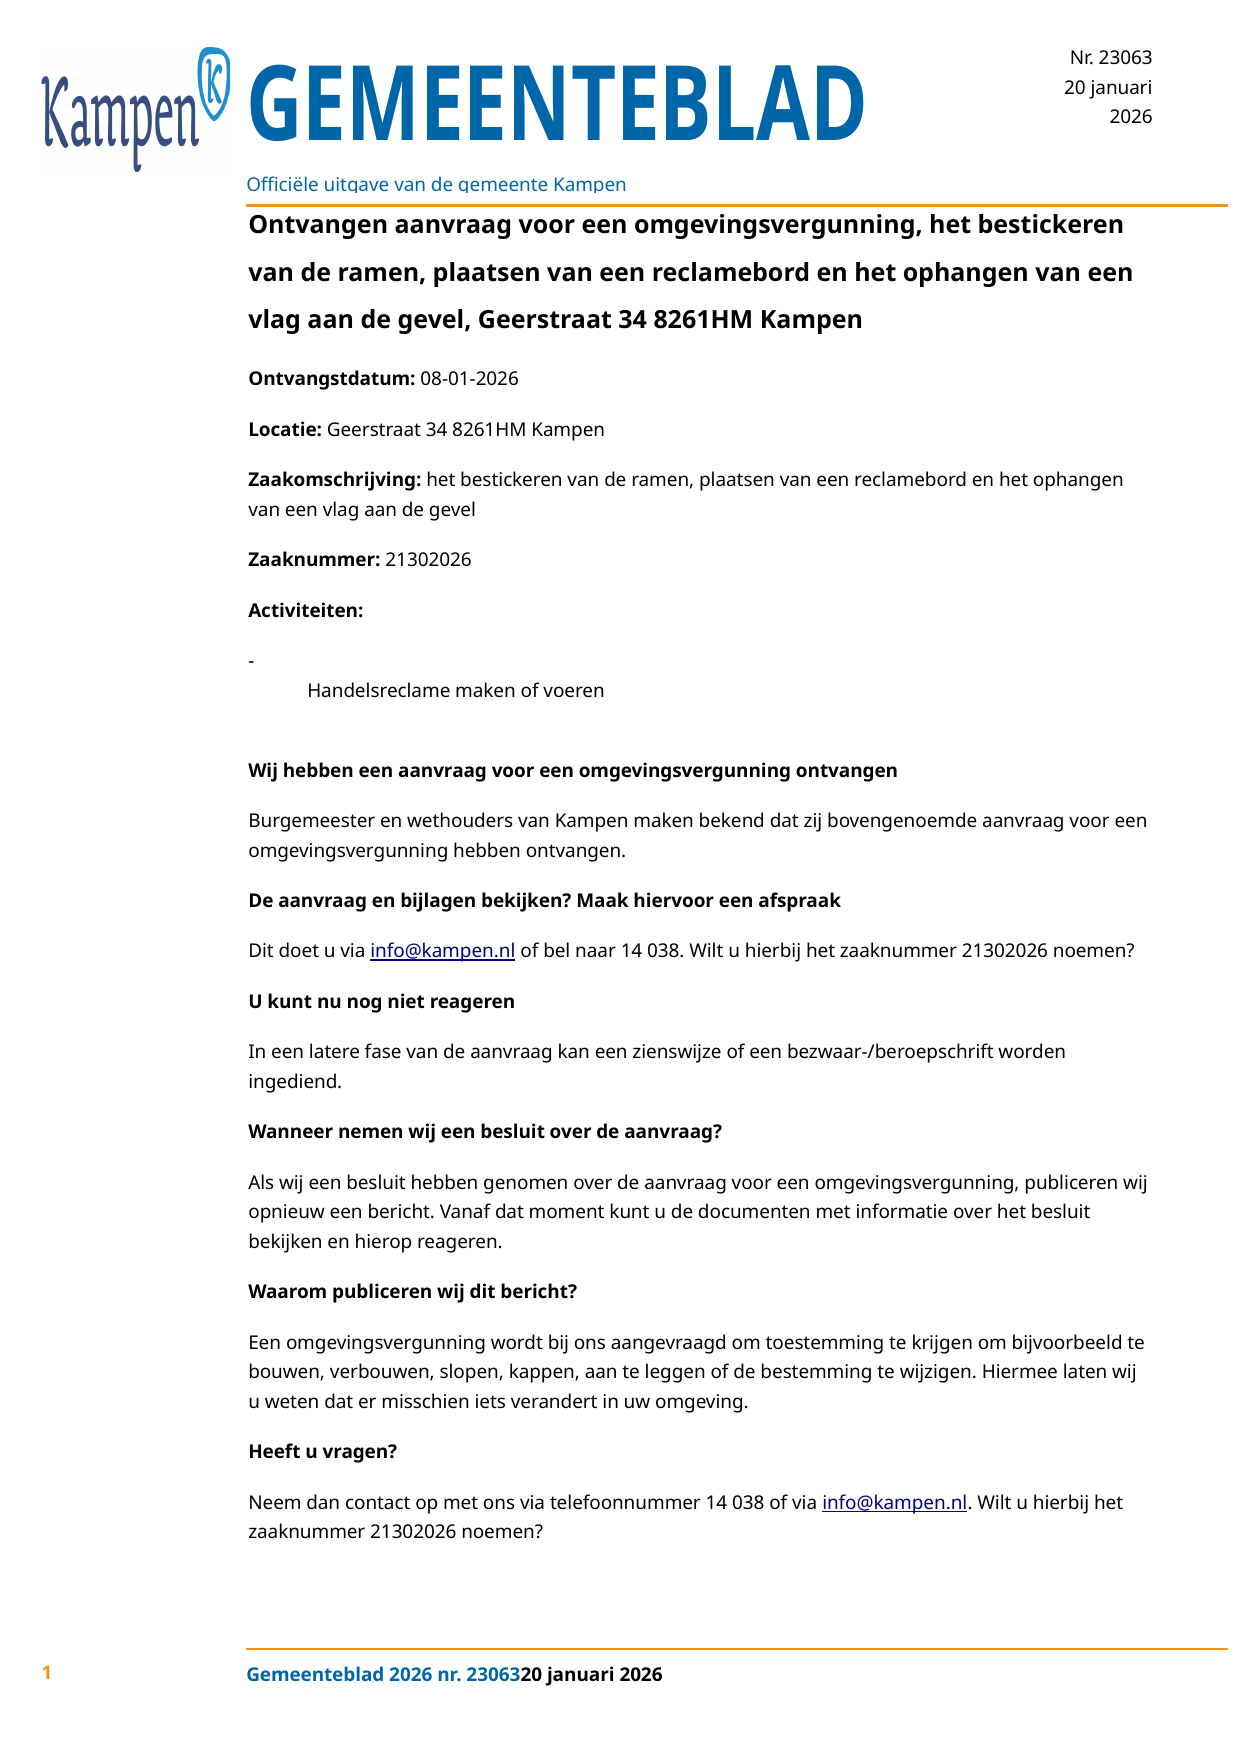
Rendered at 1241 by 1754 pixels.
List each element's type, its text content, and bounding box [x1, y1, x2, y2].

text Een omgevingsvergunning wordt bij ons aangevraagd om toestemming te krijgen om bijvoorbeeld te bouwen, verbouwen, slopen, kappen, aan te leggen of de bestemming te wijzigen. Hiermee laten wij u weten dat er misschien iets verandert in uw omgeving. [248, 1329, 1152, 1414]
text Waarom publiceren wij dit bericht? [248, 1278, 1152, 1304]
text Zaakomschrijving: het bestickeren van de ramen, plaatsen van een reclamebord en het ophangen van een vlag aan de gevel [248, 466, 1152, 522]
text Wanneer nemen wij een besluit over de aanvraag? [248, 1118, 1152, 1144]
text Activiteiten: [248, 597, 1152, 622]
text U kunt nu nog niet reageren [248, 988, 1152, 1014]
text Dit doet u via info@kampen.nl of bel naar 14 038. Wilt u hierbij het zaaknummer 21302026 noemen? [248, 938, 1152, 963]
text Neem dan contact op met ons via telefoonnummer 14 038 of via info@kampen.nl. Wilt u hierbij het zaaknummer 21302026 noemen? [248, 1489, 1152, 1544]
text Ontvangstdatum: 08-01-2026 [248, 366, 1152, 391]
text De aanvraag en bijlagen bekijken? Maak hiervoor een afspraak [248, 887, 1152, 913]
text Burgemeester en wethouders van Kampen maken bekend dat zij bovengenoemde aanvraag voor een omgevingsvergunning hebben ontvangen. [248, 807, 1152, 862]
text In een latere fase van de aanvraag kan een zienswijze of een bezwaar-/beroepschrift worden ingediend. [248, 1038, 1152, 1094]
text Locatie: Geerstraat 34 8261HM Kampen [248, 416, 1152, 442]
text Ontvangen aanvraag voor een omgevingsvergunning, het bestickeren van de ramen, plaatsen van een reclamebord en het ophangen van een vlag aan de gevel, Geerstraat 34 8261HM Kampen [248, 207, 1152, 336]
list Handelsreclame maken of voeren [248, 677, 1152, 702]
text Als wij een besluit hebben genomen over de aanvraag voor een omgevingsvergunning, publiceren wij opnieuw een bericht. Vanaf dat moment kunt u de documenten met informatie over het besluit bekijken en hierop reageren. [248, 1169, 1152, 1254]
picture [41, 47, 231, 172]
text Zaaknummer: 21302026 [248, 546, 1152, 572]
text Wij hebben een aanvraag voor een omgevingsvergunning ontvangen [248, 757, 1152, 782]
text Heeft u vragen? [248, 1438, 1152, 1464]
